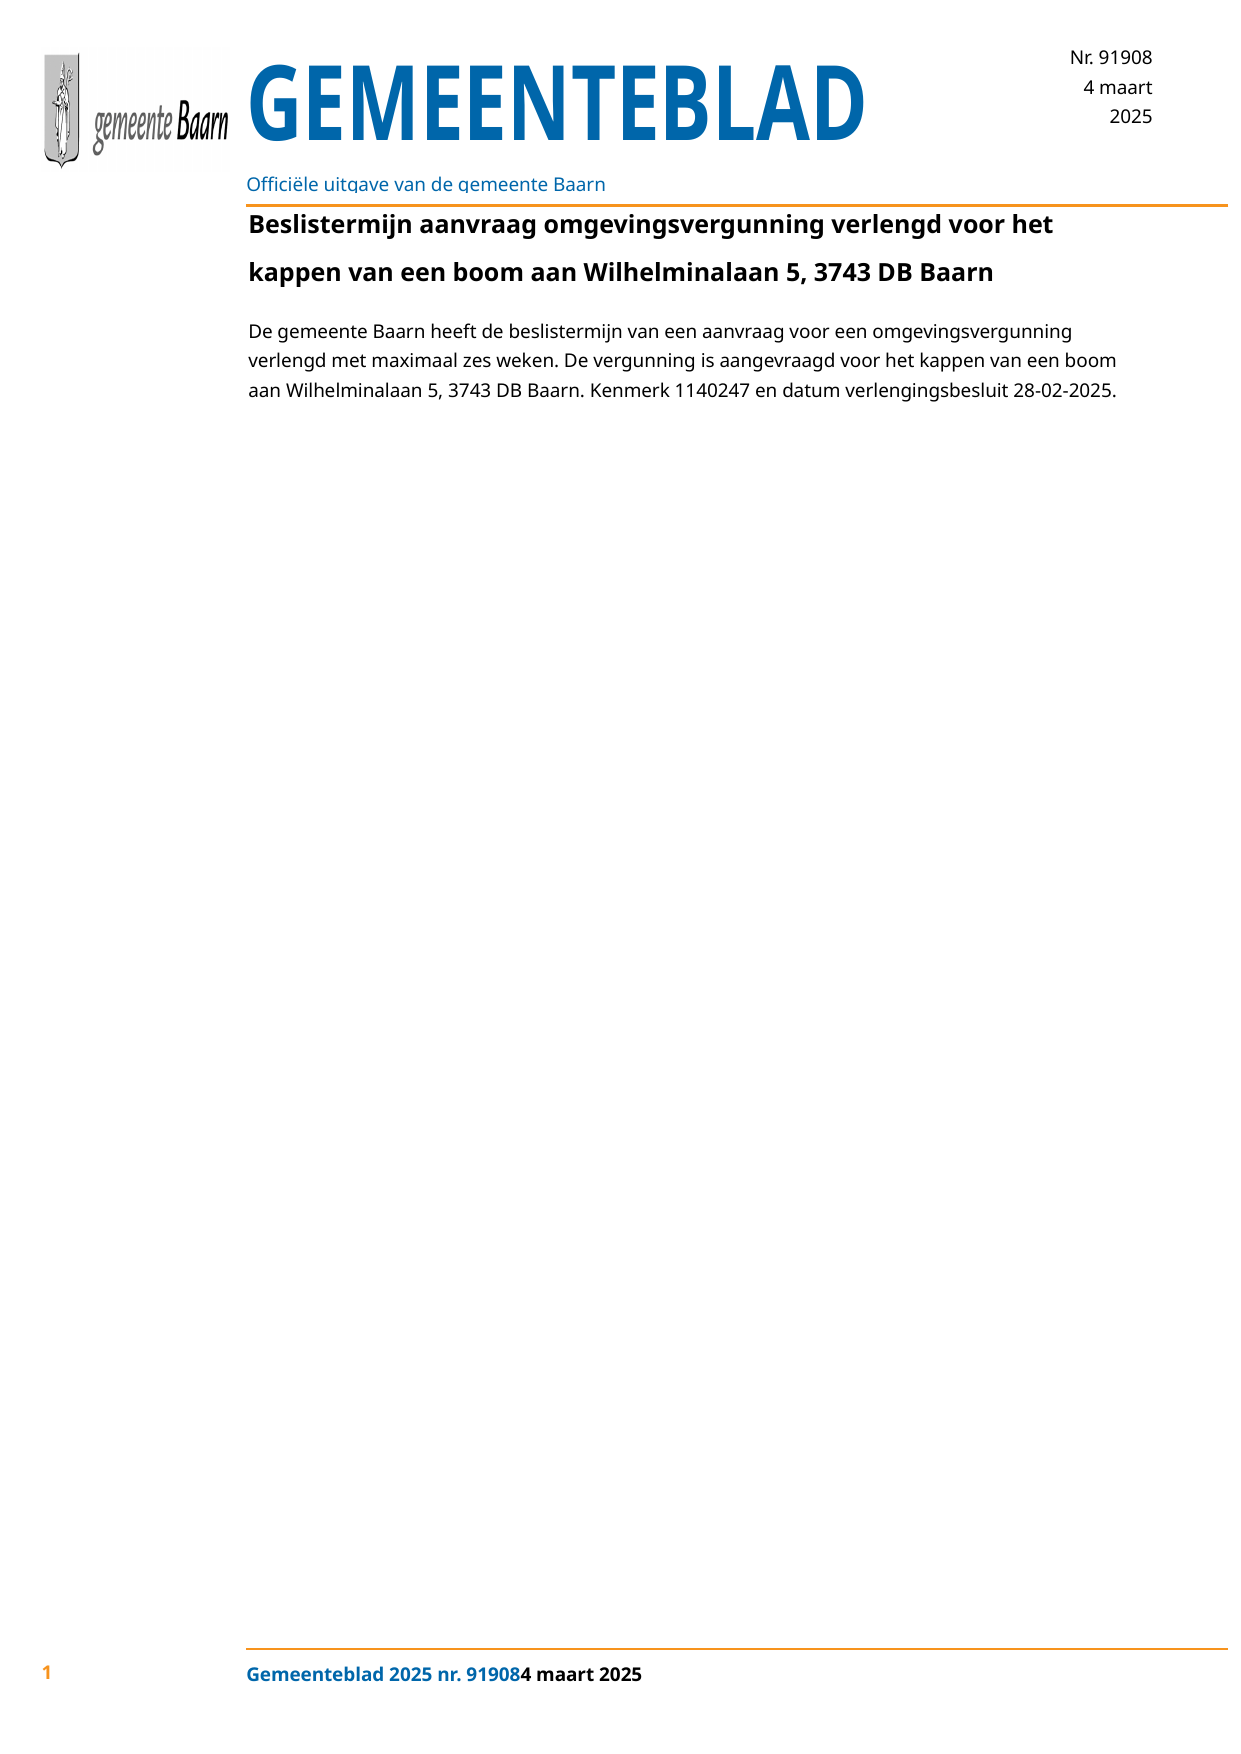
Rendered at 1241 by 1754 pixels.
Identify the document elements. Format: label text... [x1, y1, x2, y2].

picture [41, 47, 231, 172]
text De gemeente Baarn heeft de beslistermijn van een aanvraag voor een omgevingsvergunning verlengd met maximaal zes weken. De vergunning is aangevraagd voor het kappen van een boom aan Wilhelminalaan 5, 3743 DB Baarn. Kenmerk 1140247 en datum verlengingsbesluit 28-02-2025. [248, 318, 1152, 403]
text Beslistermijn aanvraag omgevingsvergunning verlengd voor het kappen van een boom aan Wilhelminalaan 5, 3743 DB Baarn [248, 207, 1152, 288]
